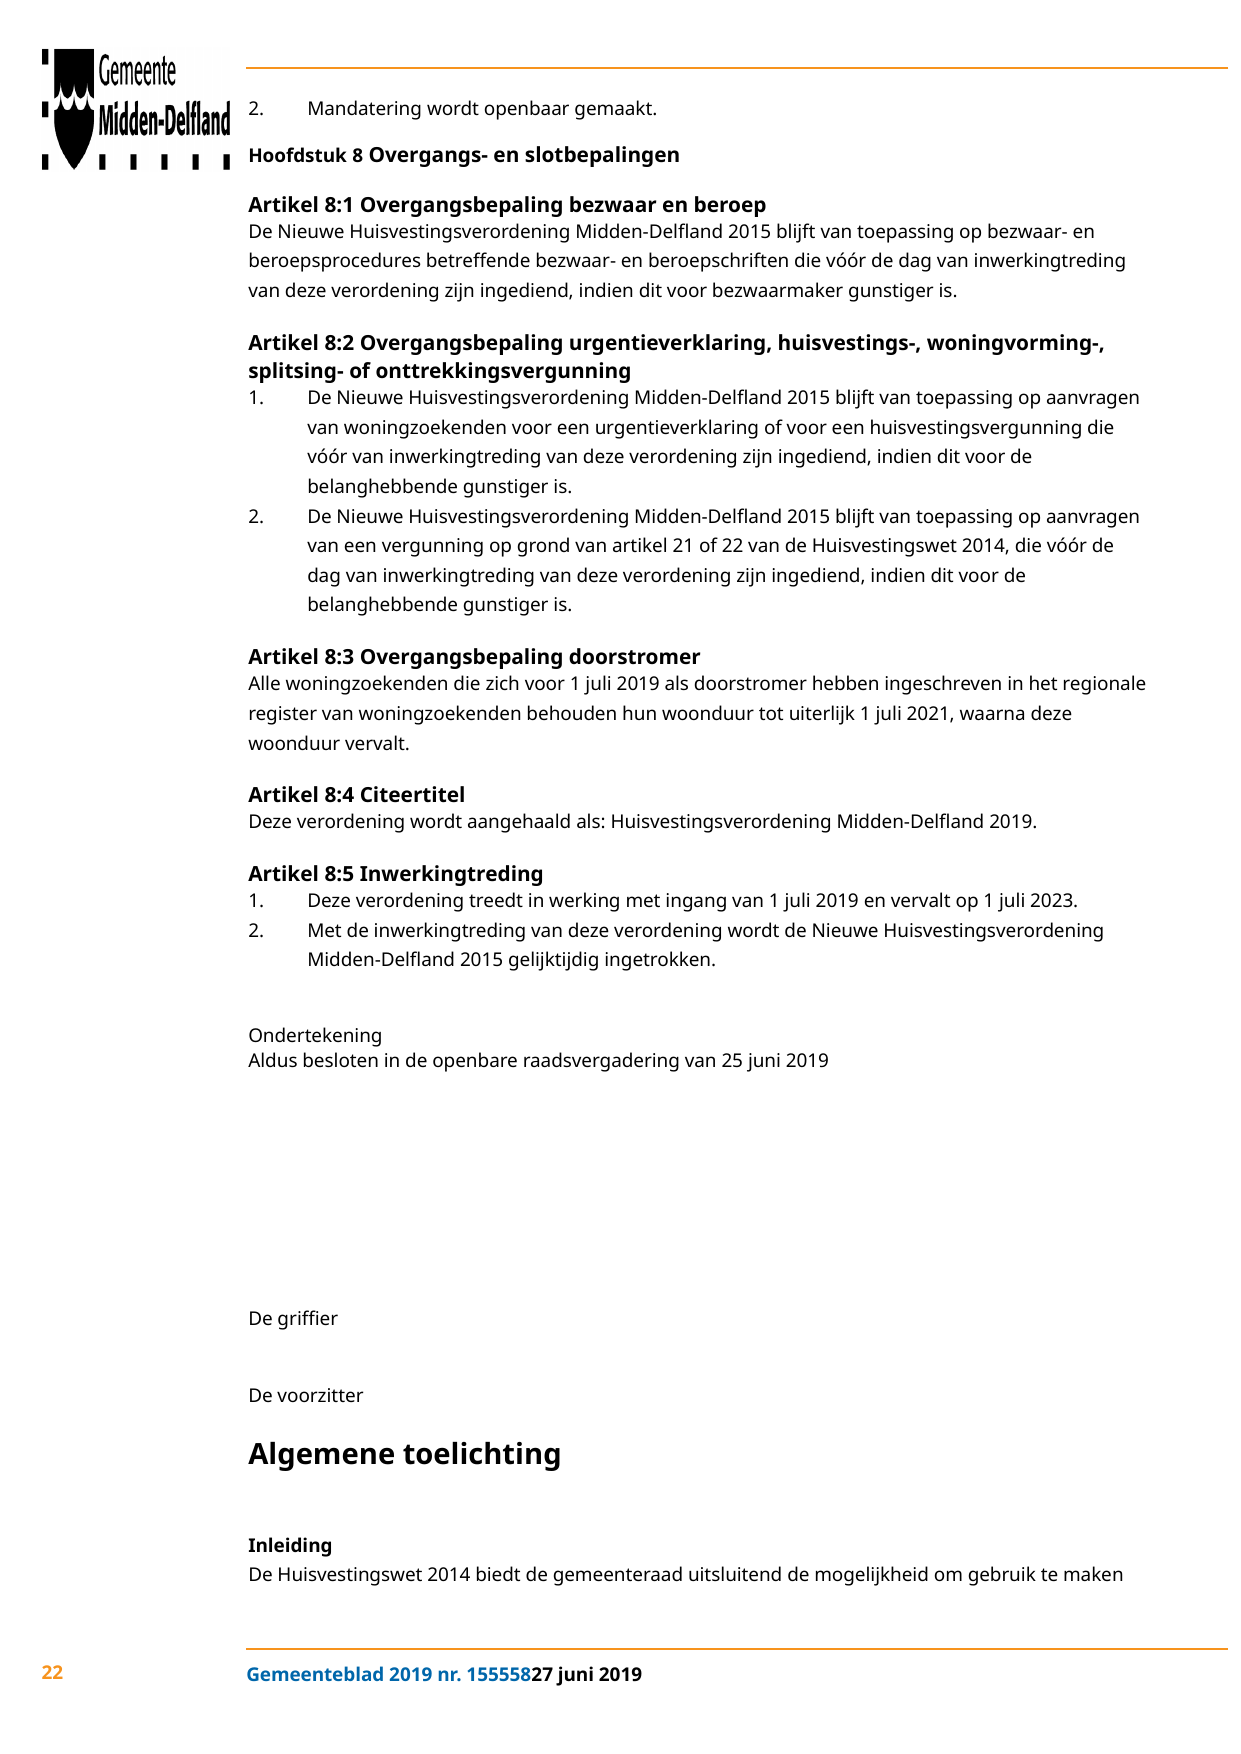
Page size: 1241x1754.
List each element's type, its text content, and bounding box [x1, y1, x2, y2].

list Mandatering wordt openbaar gemaakt. [248, 95, 1152, 121]
text De Huisvestingswet 2014 biedt de gemeenteraad uitsluitend de mogelijkheid om gebruik te maken [248, 1561, 1152, 1587]
list Met de inwerkingtreding van deze verordening wordt de Nieuwe Huisvestingsverordening Midden-Delfland 2015 gelijktijdig ingetrokken. [248, 917, 1152, 972]
text Algemene toelichting [248, 1433, 1152, 1473]
text Aldus besloten in de openbare raadsvergadering van 25 juni 2019 [248, 1047, 1152, 1073]
text Inleiding [248, 1532, 1152, 1558]
text Artikel 8:1 Overgangsbepaling bezwaar en beroep [248, 190, 1152, 218]
text De voorzitter [248, 1382, 1152, 1408]
text De griffier [248, 1305, 1152, 1331]
text Deze verordening wordt aangehaald als: Huisvestingsverordening Midden-Delfland 2019. [248, 808, 1152, 834]
text Artikel 8:5 Inwerkingtreding [248, 859, 1152, 887]
text Ondertekening [248, 1022, 1152, 1047]
list De Nieuwe Huisvestingsverordening Midden-Delfland 2015 blijft van toepassing op aanvragen van een vergunning op grond van artikel 21 of 22 van de Huisvestingswet 2014, die vóór de dag van inwerkingtreding van deze verordening zijn ingediend, indien dit voor de belanghebbende gunstiger is. [248, 503, 1152, 617]
list De Nieuwe Huisvestingsverordening Midden-Delfland 2015 blijft van toepassing op aanvragen van woningzoekenden voor een urgentieverklaring of voor een huisvestingsvergunning die vóór van inwerkingtreding van deze verordening zijn ingediend, indien dit voor de belanghebbende gunstiger is. [248, 384, 1152, 499]
text Artikel 8:3 Overgangsbepaling doorstromer [248, 642, 1152, 671]
text Artikel 8:2 Overgangsbepaling urgentieverklaring, huisvestings-, woningvorming-, splitsing- of onttrekkingsvergunning [248, 328, 1152, 384]
text Artikel 8:4 Citeertitel [248, 780, 1152, 808]
text Hoofdstuk 8 Overgangs- en slotbepalingen [248, 140, 1152, 169]
text Alle woningzoekenden die zich voor 1 juli 2019 als doorstromer hebben ingeschreven in het regionale register van woningzoekenden behouden hun woonduur tot uiterlijk 1 juli 2021, waarna deze woonduur vervalt. [248, 671, 1152, 755]
text De Nieuwe Huisvestingsverordening Midden-Delfland 2015 blijft van toepassing op bezwaar- en beroepsprocedures betreffende bezwaar- en beroepschriften die vóór de dag van inwerkingtreding van deze verordening zijn ingediend, indien dit voor bezwaarmaker gunstiger is. [248, 218, 1152, 303]
list Deze verordening treedt in werking met ingang van 1 juli 2019 en vervalt op 1 juli 2023. [248, 887, 1152, 913]
picture [41, 47, 231, 172]
